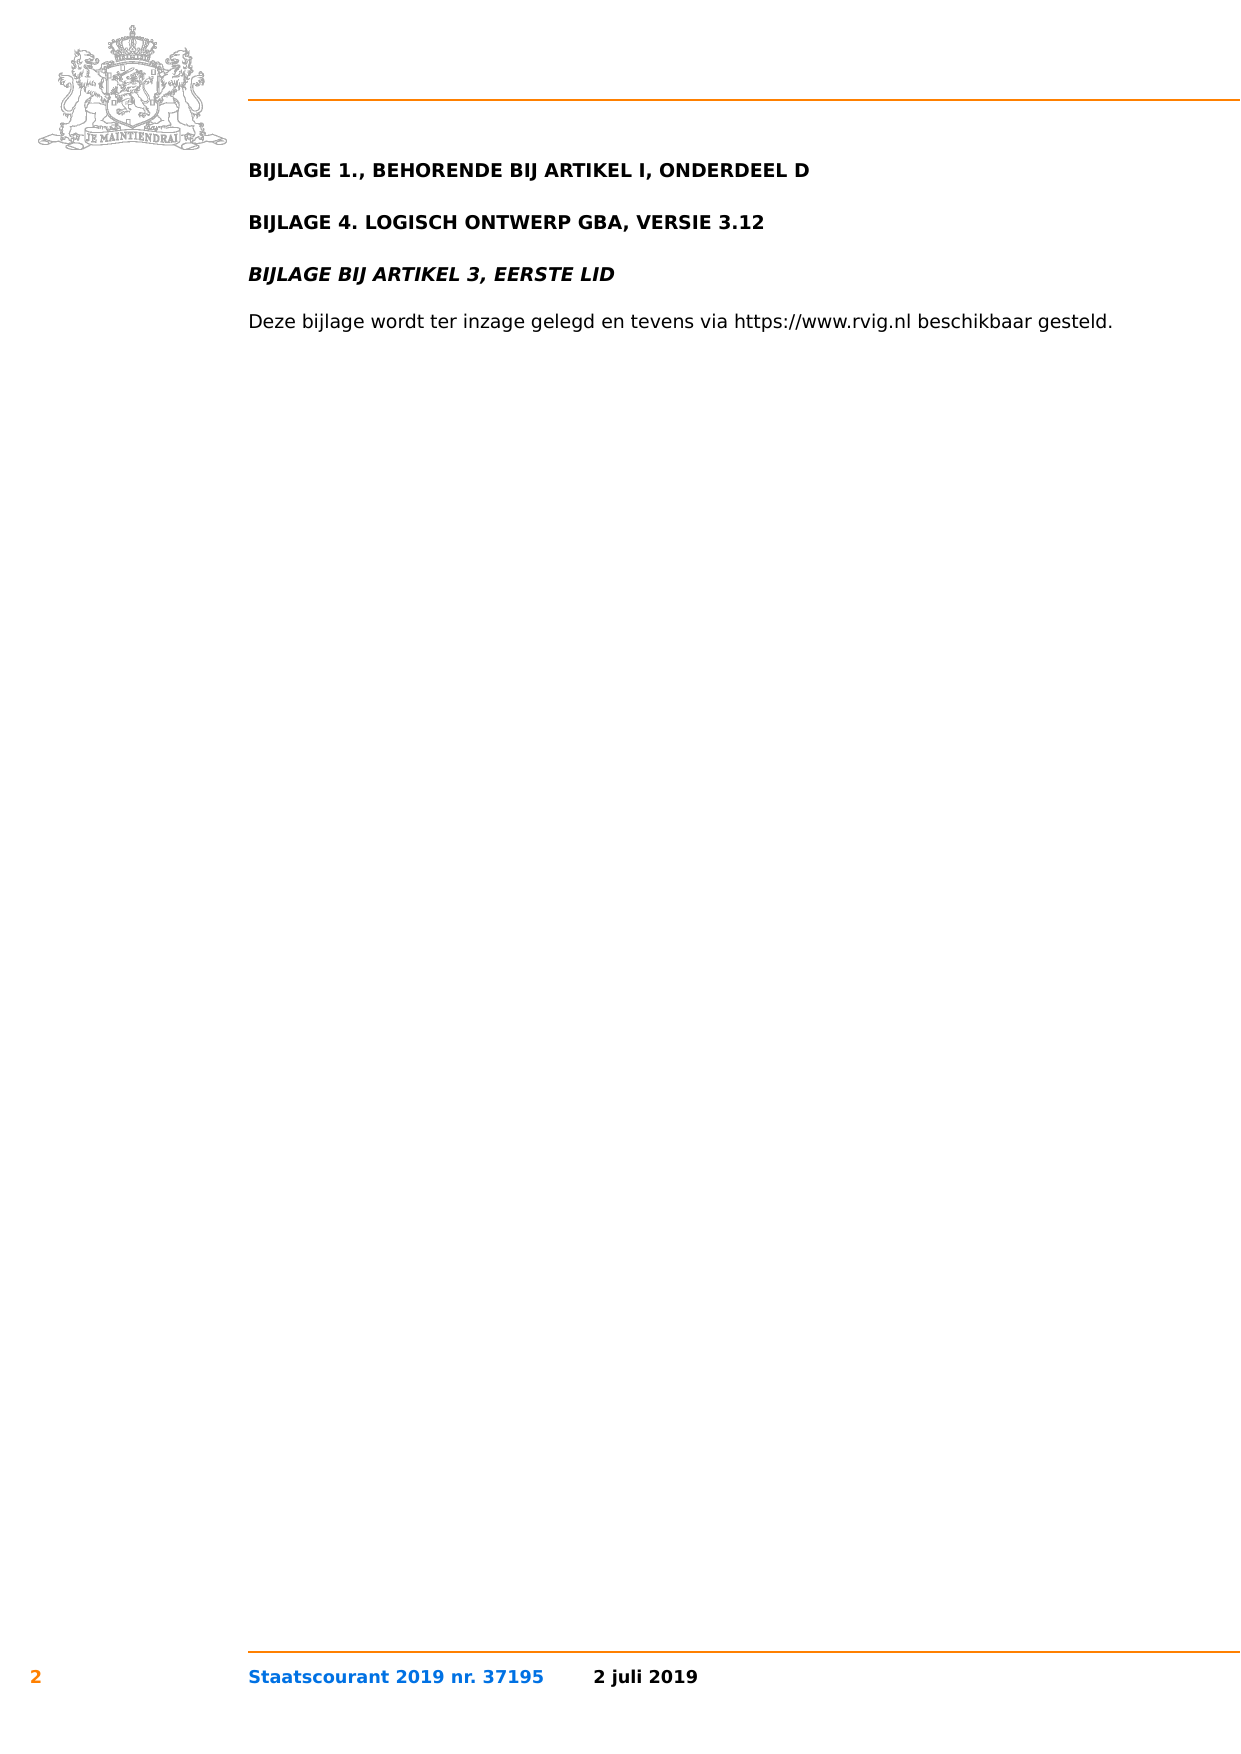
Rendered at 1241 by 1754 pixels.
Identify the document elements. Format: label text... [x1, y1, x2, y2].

subtitle BIJLAGE 1., BEHORENDE BIJ ARTIKEL I, ONDERDEEL D [248, 160, 1163, 182]
text Deze bijlage wordt ter inzage gelegd en tevens via https://www.rvig.nl beschikbaar gesteld. [248, 311, 1163, 333]
picture [38, 25, 227, 150]
subtitle BIJLAGE 4. LOGISCH ONTWERP GBA, VERSIE 3.12 [248, 212, 1163, 234]
subtitle BIJLAGE BIJ ARTIKEL 3, EERSTE LID [248, 264, 1163, 286]
